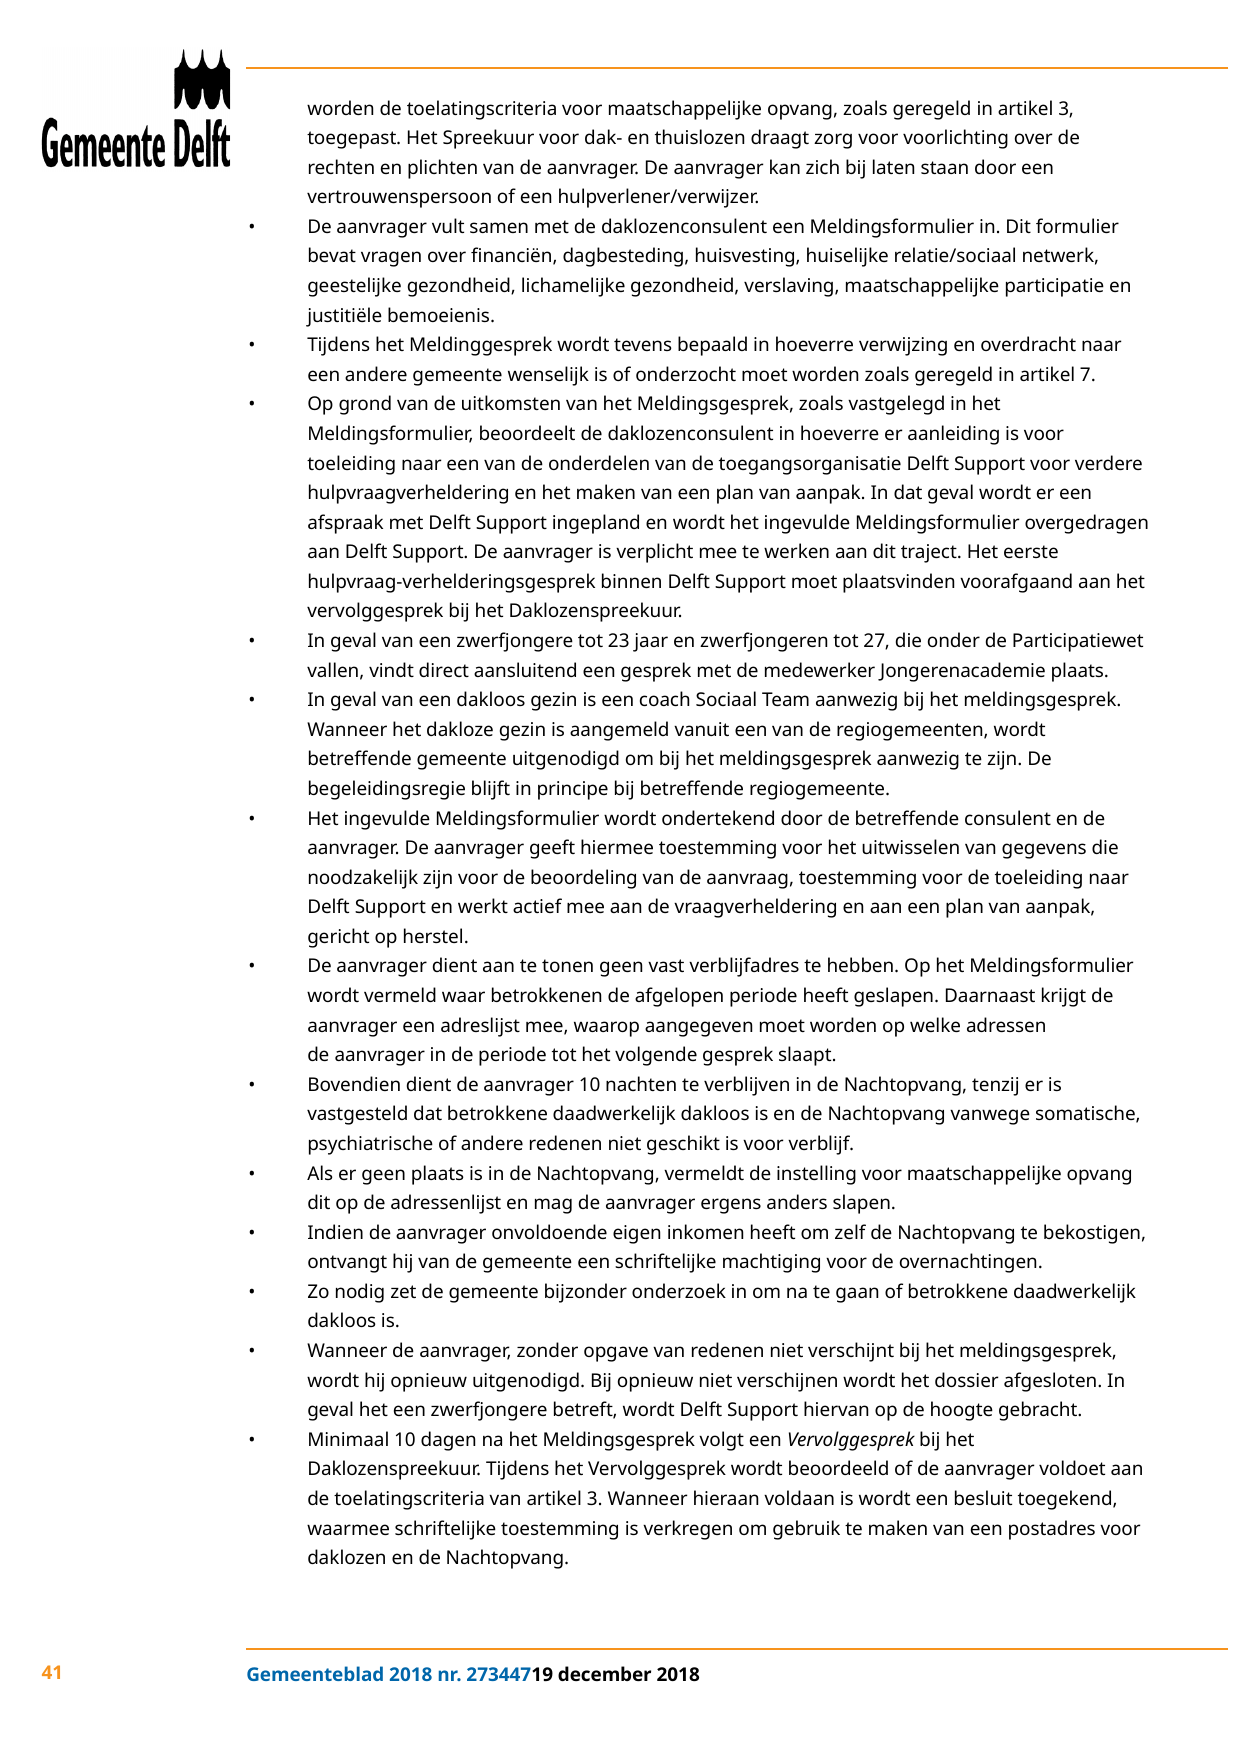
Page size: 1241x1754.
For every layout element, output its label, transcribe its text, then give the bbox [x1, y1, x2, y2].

list Zo nodig zet de gemeente bijzonder onderzoek in om na te gaan of betrokkene daadwerkelijk dakloos is. [248, 1278, 1152, 1333]
list Bovendien dient de aanvrager 10 nachten te verblijven in de Nachtopvang, tenzij er is vastgesteld dat betrokkene daadwerkelijk dakloos is en de Nachtopvang vanwege somatische, psychiatrische of andere redenen niet geschikt is voor verblijf. [248, 1071, 1152, 1156]
list Wanneer de aanvrager, zonder opgave van redenen niet verschijnt bij het meldingsgesprek, wordt hij opnieuw uitgenodigd. Bij opnieuw niet verschijnen wordt het dossier afgesloten. In geval het een zwerfjongere betreft, wordt Delft Support hiervan op de hoogte gebracht. [248, 1337, 1152, 1422]
list Op grond van de uitkomsten van het Meldingsgesprek, zoals vastgelegd in het Meldingsformulier, beoordeelt de daklozenconsulent in hoeverre er aanleiding is voor toeleiding naar een van de onderdelen van de toegangsorganisatie Delft Support voor verdere hulpvraagverheldering en het maken van een plan van aanpak. In dat geval wordt er een afspraak met Delft Support ingepland en wordt het ingevulde Meldingsformulier overgedragen aan Delft Support. De aanvrager is verplicht mee te werken aan dit traject. Het eerste hulpvraag-verhelderingsgesprek binnen Delft Support moet plaatsvinden voorafgaand aan het vervolggesprek bij het Daklozenspreekuur. [248, 391, 1152, 623]
list De aanvrager vult samen met de daklozenconsulent een Meldingsformulier in. Dit formulier bevat vragen over financiën, dagbesteding, huisvesting, huiselijke relatie/sociaal netwerk, geestelijke gezondheid, lichamelijke gezondheid, verslaving, maatschappelijke participatie en justitiële bemoeienis. [248, 213, 1152, 328]
list Het ingevulde Meldingsformulier wordt ondertekend door de betreffende consulent en de aanvrager. De aanvrager geeft hiermee toestemming voor het uitwisselen van gegevens die noodzakelijk zijn voor de beoordeling van de aanvraag, toestemming voor de toeleiding naar Delft Support en werkt actief mee aan de vraagverheldering en aan een plan van aanpak, gericht op herstel. [248, 805, 1152, 949]
list De aanvrager dient aan te tonen geen vast verblijfadres te hebben. Op het Meldingsformulier wordt vermeld waar betrokkenen de afgelopen periode heeft geslapen. Daarnaast krijgt de aanvrager een adreslijst mee, waarop aangegeven moet worden op welke adressen de aanvrager in de periode tot het volgende gesprek slaapt. [248, 953, 1152, 1067]
picture [41, 47, 231, 172]
list Als er geen plaats is in de Nachtopvang, vermeldt de instelling voor maatschappelijke opvang dit op de adressenlijst en mag de aanvrager ergens anders slapen. [248, 1160, 1152, 1215]
list Minimaal 10 dagen na het Meldingsgesprek volgt een Vervolggesprek bij het Daklozenspreekuur. Tijdens het Vervolggesprek wordt beoordeeld of de aanvrager voldoet aan de toelatingscriteria van artikel 3. Wanneer hieraan voldaan is wordt een besluit toegekend, waarmee schriftelijke toestemming is verkregen om gebruik te maken van een postadres voor daklozen en de Nachtopvang. [248, 1426, 1152, 1570]
list worden de toelatingscriteria voor maatschappelijke opvang, zoals geregeld in artikel 3, toegepast. Het Spreekuur voor dak- en thuislozen draagt zorg voor voorlichting over de rechten en plichten van de aanvrager. De aanvrager kan zich bij laten staan door een vertrouwenspersoon of een hulpverlener/verwijzer. [248, 95, 1152, 209]
list In geval van een zwerfjongere tot 23 jaar en zwerfjongeren tot 27, die onder de Participatiewet vallen, vindt direct aansluitend een gesprek met de medewerker Jongerenacademie plaats. [248, 627, 1152, 683]
list Tijdens het Meldinggesprek wordt tevens bepaald in hoeverre verwijzing en overdracht naar een andere gemeente wenselijk is of onderzocht moet worden zoals geregeld in artikel 7. [248, 331, 1152, 387]
list Indien de aanvrager onvoldoende eigen inkomen heeft om zelf de Nachtopvang te bekostigen, ontvangt hij van de gemeente een schriftelijke machtiging voor de overnachtingen. [248, 1219, 1152, 1274]
list In geval van een dakloos gezin is een coach Sociaal Team aanwezig bij het meldingsgesprek. Wanneer het dakloze gezin is aangemeld vanuit een van de regiogemeenten, wordt betreffende gemeente uitgenodigd om bij het meldingsgesprek aanwezig te zijn. De begeleidingsregie blijft in principe bij betreffende regiogemeente. [248, 686, 1152, 801]
